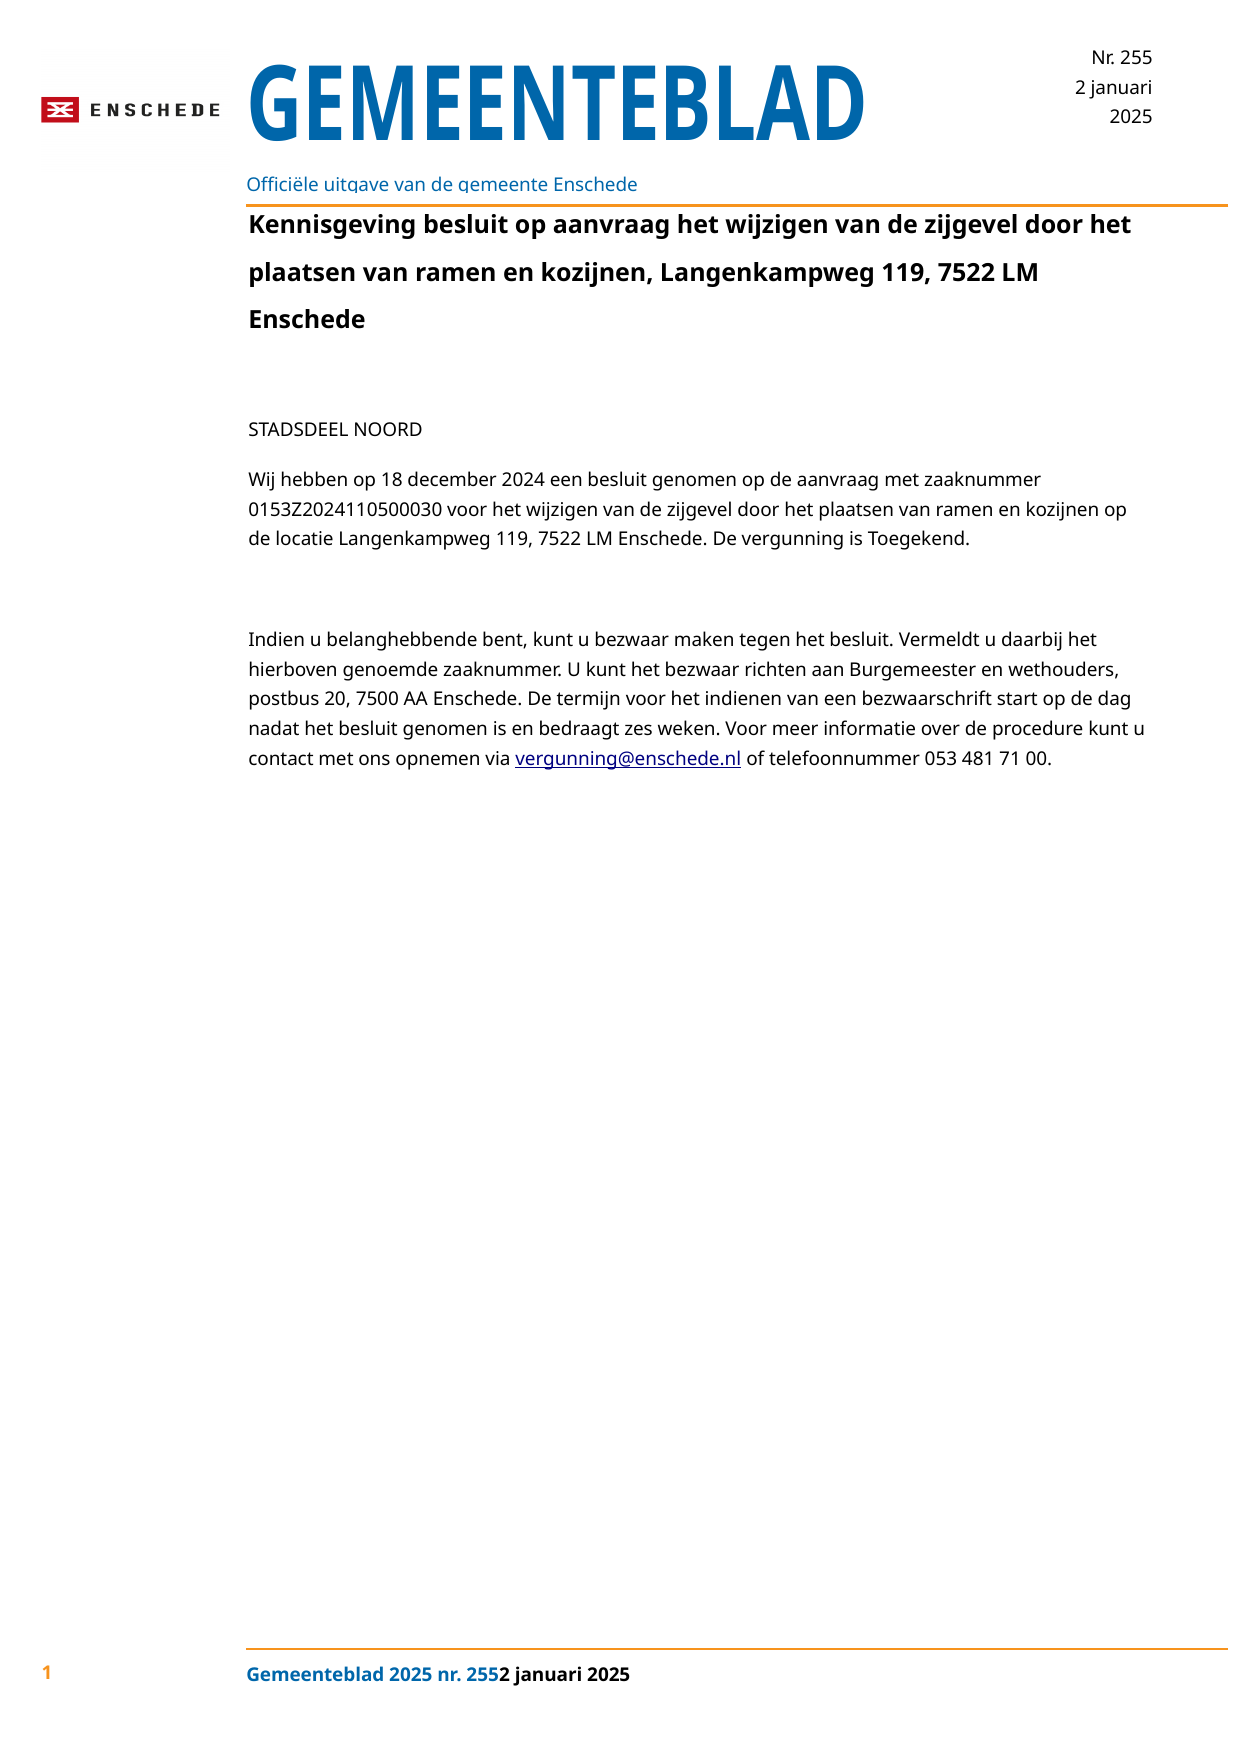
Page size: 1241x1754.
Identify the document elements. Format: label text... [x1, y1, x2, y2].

picture [41, 47, 231, 172]
text STADSDEEL NOORD [248, 416, 1152, 442]
text Kennisgeving besluit op aanvraag het wijzigen van de zijgevel door het plaatsen van ramen en kozijnen, Langenkampweg 119, 7522 LM Enschede [248, 207, 1152, 336]
text Indien u belanghebbende bent, kunt u bezwaar maken tegen het besluit. Vermeldt u daarbij het hierboven genoemde zaaknummer. U kunt het bezwaar richten aan Burgemeester en wethouders, postbus 20, 7500 AA Enschede. De termijn voor het indienen van een bezwaarschrift start op de dag nadat het besluit genomen is en bedraagt zes weken. Voor meer informatie over de procedure kunt u contact met ons opnemen via vergunning@enschede.nl of telefoonnummer 053 481 71 00. [248, 626, 1152, 770]
text Wij hebben op 18 december 2024 een besluit genomen op de aanvraag met zaaknummer 0153Z2024110500030 voor het wijzigen van de zijgevel door het plaatsen van ramen en kozijnen op de locatie Langenkampweg 119, 7522 LM Enschede. De vergunning is Toegekend. [248, 466, 1152, 551]
